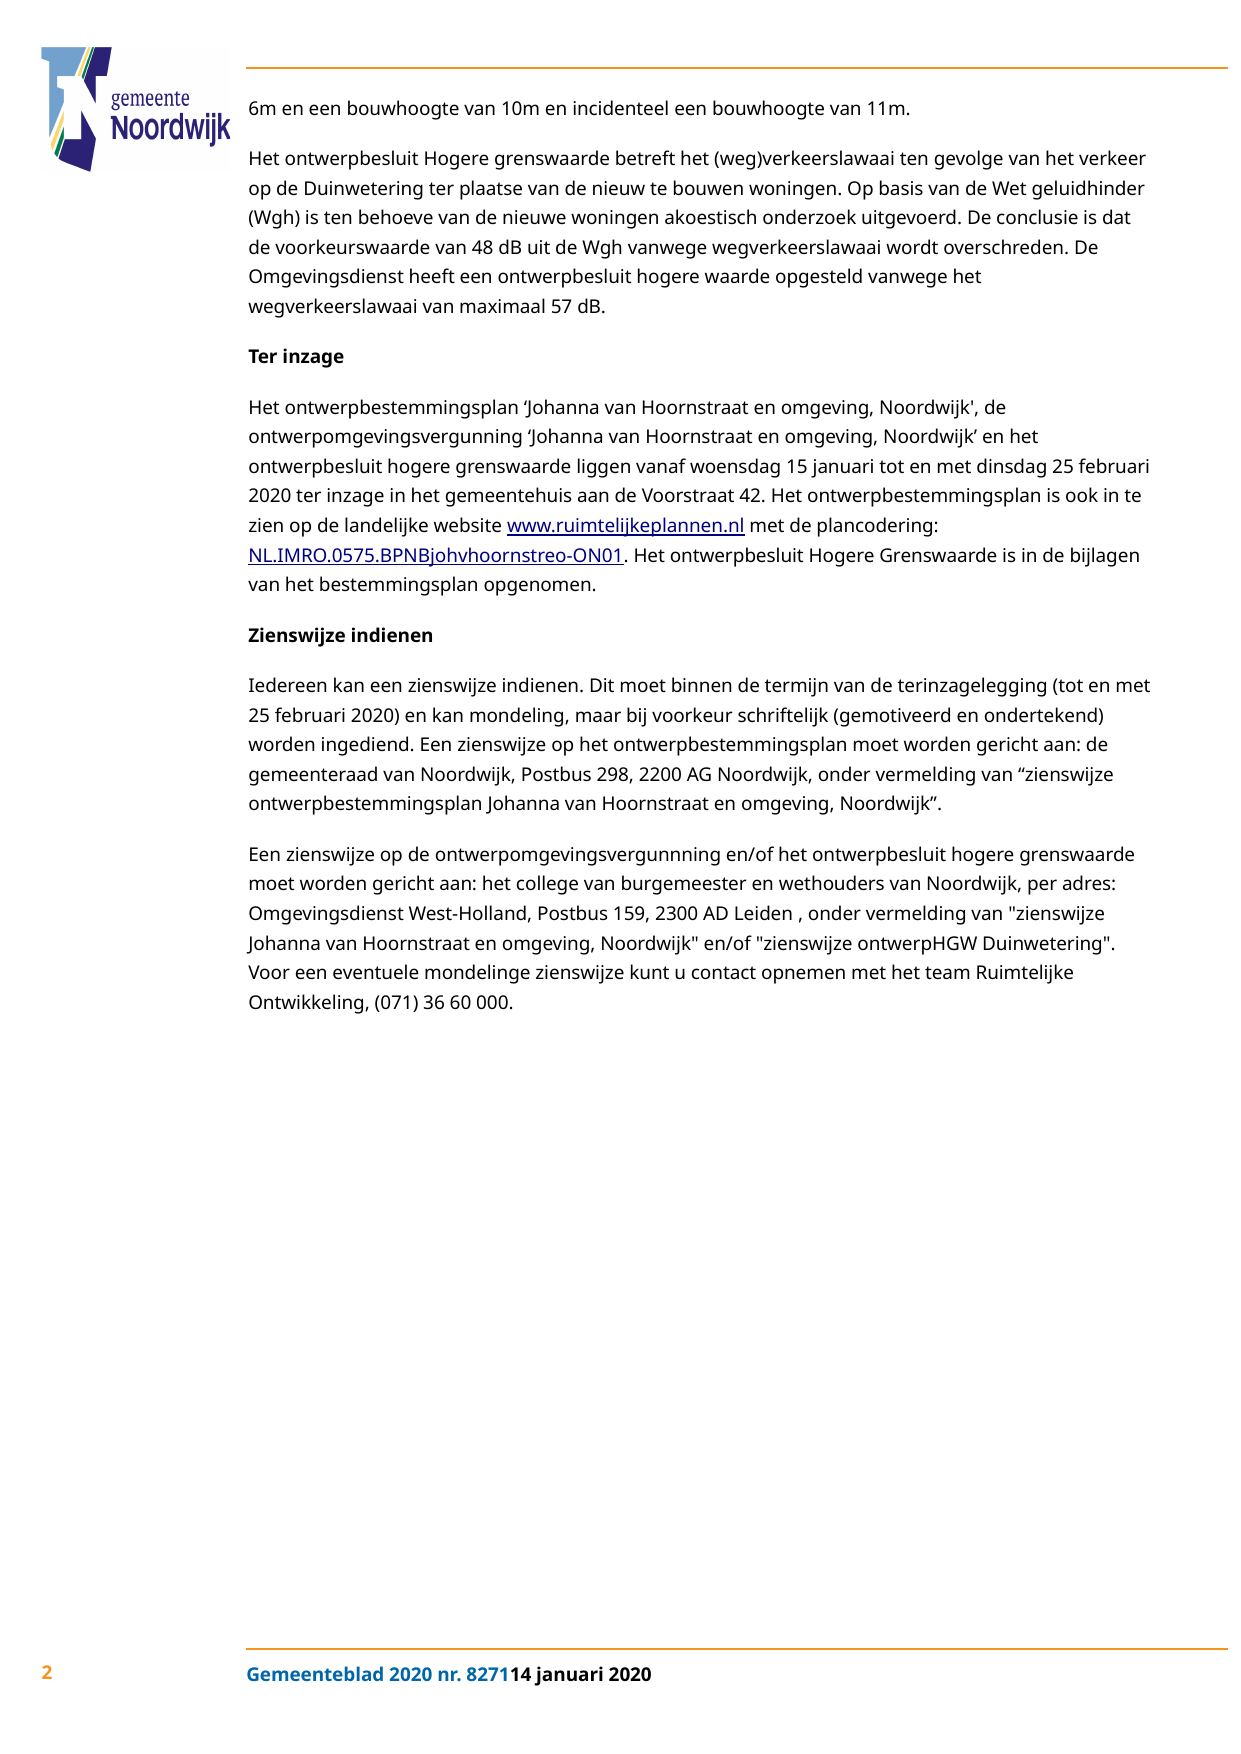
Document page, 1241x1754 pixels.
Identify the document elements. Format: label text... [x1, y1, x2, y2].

text 6m en een bouwhoogte van 10m en incidenteel een bouwhoogte van 11m. [248, 95, 1152, 121]
picture [41, 47, 231, 172]
text Een zienswijze op de ontwerpomgevingsvergunnning en/of het ontwerpbesluit hogere grenswaarde moet worden gericht aan: het college van burgemeester en wethouders van Noordwijk, per adres: Omgevingsdienst West-Holland, Postbus 159, 2300 AD Leiden , onder vermelding van "zienswijze Johanna van Hoornstraat en omgeving, Noordwijk" en/of "zienswijze ontwerpHGW Duinwetering". Voor een eventuele mondelinge zienswijze kunt u contact opnemen met het team Ruimtelijke Ontwikkeling, (071) 36 60 000. [248, 841, 1152, 1015]
text Zienswijze indienen [248, 622, 1152, 648]
text Het ontwerpbestemmingsplan ‘Johanna van Hoornstraat en omgeving, Noordwijk', de ontwerpomgevingsvergunning ‘Johanna van Hoornstraat en omgeving, Noordwijk’ en het ontwerpbesluit hogere grenswaarde liggen vanaf woensdag 15 januari tot en met dinsdag 25 februari 2020 ter inzage in het gemeentehuis aan de Voorstraat 42. Het ontwerpbestemmingsplan is ook in te zien op de landelijke website www.ruimtelijkeplannen.nl met de plancodering: NL.IMRO.0575.BPNBjohvhoornstreo-ON01. Het ontwerpbesluit Hogere Grenswaarde is in de bijlagen van het bestemmingsplan opgenomen. [248, 394, 1152, 597]
text Iedereen kan een zienswijze indienen. Dit moet binnen de termijn van de terinzagelegging (tot en met 25 februari 2020) en kan mondeling, maar bij voorkeur schriftelijk (gemotiveerd en ondertekend) worden ingediend. Een zienswijze op het ontwerpbestemmingsplan moet worden gericht aan: de gemeenteraad van Noordwijk, Postbus 298, 2200 AG Noordwijk, onder vermelding van “zienswijze ontwerpbestemmingsplan Johanna van Hoornstraat en omgeving, Noordwijk”. [248, 672, 1152, 816]
text Het ontwerpbesluit Hogere grenswaarde betreft het (weg)verkeerslawaai ten gevolge van het verkeer op de Duinwetering ter plaatse van de nieuw te bouwen woningen. Op basis van de Wet geluidhinder (Wgh) is ten behoeve van de nieuwe woningen akoestisch onderzoek uitgevoerd. De conclusie is dat de voorkeurswaarde van 48 dB uit de Wgh vanwege wegverkeerslawaai wordt overschreden. De Omgevingsdienst heeft een ontwerpbesluit hogere waarde opgesteld vanwege het wegverkeerslawaai van maximaal 57 dB. [248, 145, 1152, 319]
text Ter inzage [248, 343, 1152, 369]
